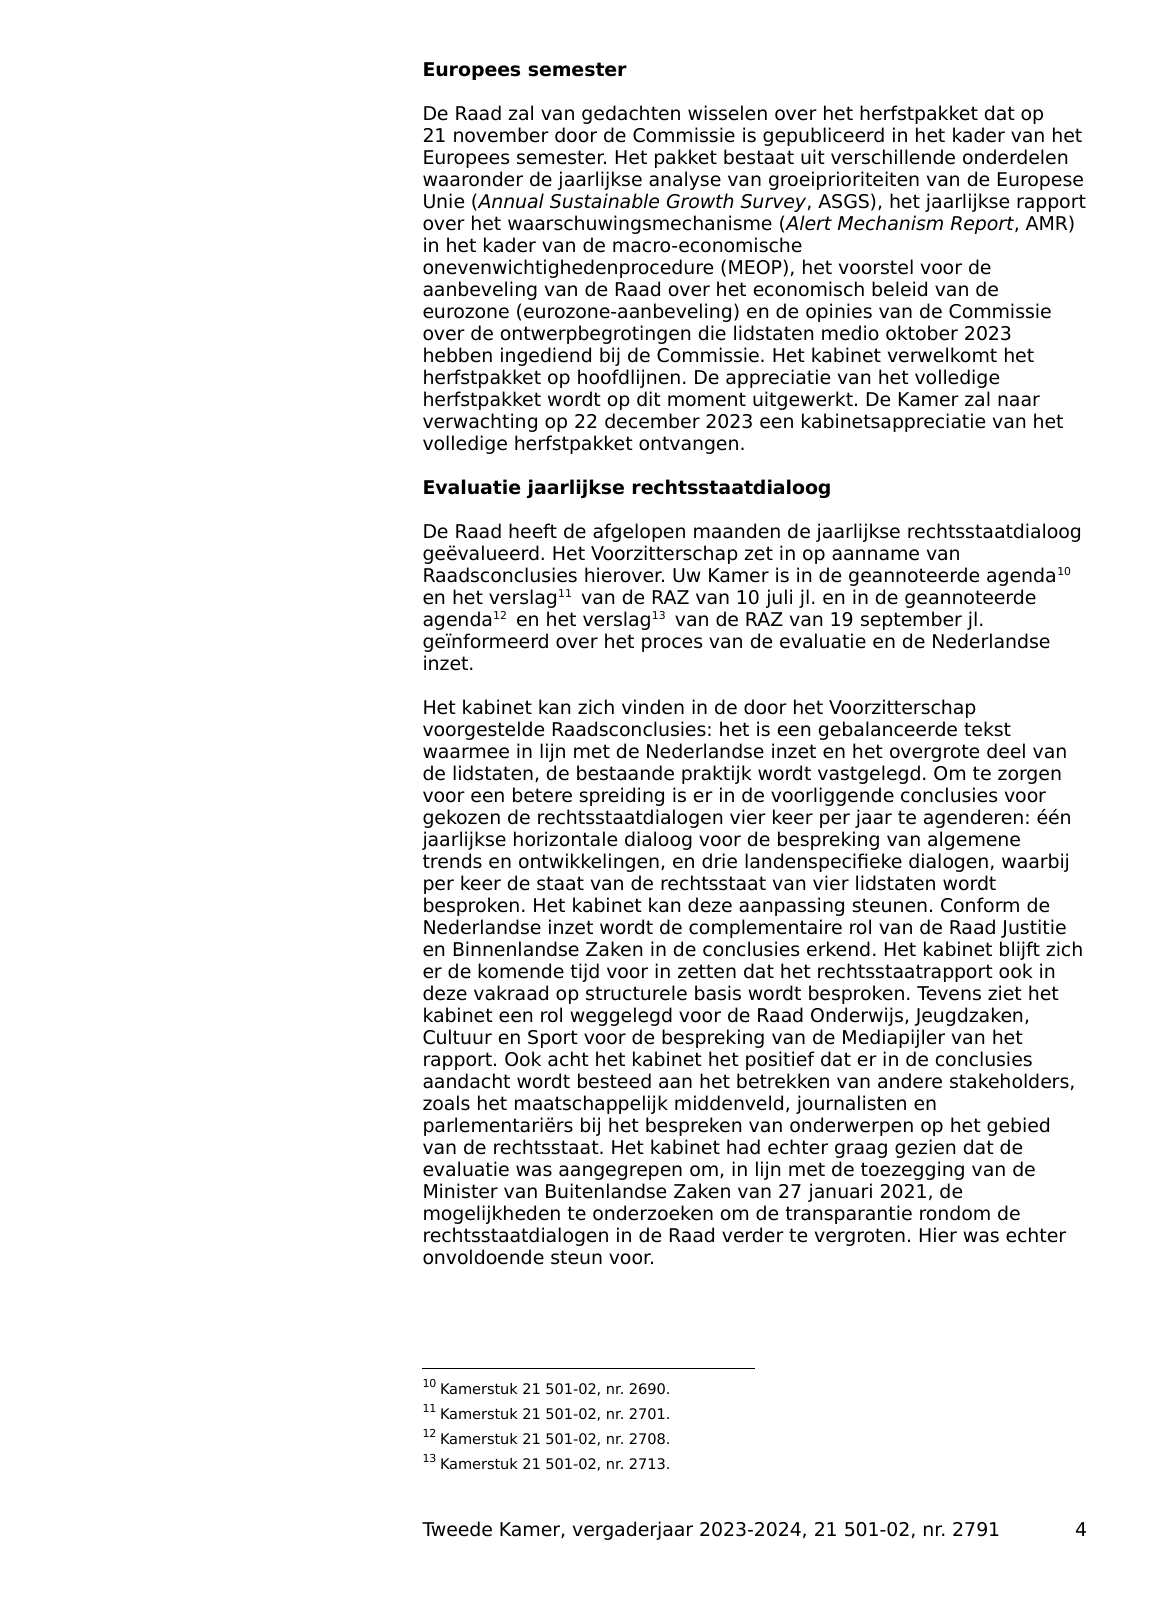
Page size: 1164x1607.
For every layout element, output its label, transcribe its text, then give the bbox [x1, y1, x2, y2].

text De Raad heeft de afgelopen maanden de jaarlijkse rechtsstaatdialoog geëvalueerd. Het Voorzitterschap zet in op aanname van Raadsconclusies hierover. Uw Kamer is in de geannoteerde agenda en het verslag van de RAZ van 10 juli jl. en in de geannoteerde agenda en het verslag van de RAZ van 19 september jl. geïnformeerd over het proces van de evaluatie en de Nederlandse inzet. [422, 521, 1087, 675]
text Kamerstuk 21 501-02, nr. 2713. [422, 1452, 1087, 1474]
text De Raad zal van gedachten wisselen over het herfstpakket dat op 21 november door de Commissie is gepubliceerd in het kader van het Europees semester. Het pakket bestaat uit verschillende onderdelen waaronder de jaarlijkse analyse van groeiprioriteiten van de Europese Unie (Annual Sustainable Growth Survey, ASGS), het jaarlijkse rapport over het waarschuwingsmechanisme (Alert Mechanism Report, AMR) in het kader van de macro-economische onevenwichtighedenprocedure (MEOP), het voorstel voor de aanbeveling van de Raad over het economisch beleid van de eurozone (eurozone-aanbeveling) en de opinies van de Commissie over de ontwerpbegrotingen die lidstaten medio oktober 2023 hebben ingediend bij de Commissie. Het kabinet verwelkomt het herfstpakket op hoofdlijnen. De appreciatie van het volledige herfstpakket wordt op dit moment uitgewerkt. De Kamer zal naar verwachting op 22 december 2023 een kabinetsappreciatie van het volledige herfstpakket ontvangen. [422, 103, 1087, 455]
text Kamerstuk 21 501-02, nr. 2708. [422, 1427, 1087, 1449]
text Kamerstuk 21 501-02, nr. 2701. [422, 1402, 1087, 1424]
subtitle Evaluatie jaarlijkse rechtsstaatdialoog [422, 477, 1087, 499]
subtitle Europees semester [422, 59, 1087, 81]
text Kamerstuk 21 501-02, nr. 2690. [422, 1377, 1087, 1399]
text Het kabinet kan zich vinden in de door het Voorzitterschap voorgestelde Raadsconclusies: het is een gebalanceerde tekst waarmee in lijn met de Nederlandse inzet en het overgrote deel van de lidstaten, de bestaande praktijk wordt vastgelegd. Om te zorgen voor een betere spreiding is er in de voorliggende conclusies voor gekozen de rechtsstaatdialogen vier keer per jaar te agenderen: één jaarlijkse horizontale dialoog voor de bespreking van algemene trends en ontwikkelingen, en drie landenspecifieke dialogen, waarbij per keer de staat van de rechtsstaat van vier lidstaten wordt besproken. Het kabinet kan deze aanpassing steunen. Conform de Nederlandse inzet wordt de complementaire rol van de Raad Justitie en Binnenlandse Zaken in de conclusies erkend. Het kabinet blijft zich er de komende tijd voor in zetten dat het rechtsstaatrapport ook in deze vakraad op structurele basis wordt besproken. Tevens ziet het kabinet een rol weggelegd voor de Raad Onderwijs, Jeugdzaken, Cultuur en Sport voor de bespreking van de Mediapijler van het rapport. Ook acht het kabinet het positief dat er in de conclusies aandacht wordt besteed aan het betrekken van andere stakeholders, zoals het maatschappelijk middenveld, journalisten en parlementariërs bij het bespreken van onderwerpen op het gebied van de rechtsstaat. Het kabinet had echter graag gezien dat de evaluatie was aangegrepen om, in lijn met de toezegging van de Minister van Buitenlandse Zaken van 27 januari 2021, de mogelijkheden te onderzoeken om de transparantie rondom de rechtsstaatdialogen in de Raad verder te vergroten. Hier was echter onvoldoende steun voor. [422, 697, 1087, 1269]
